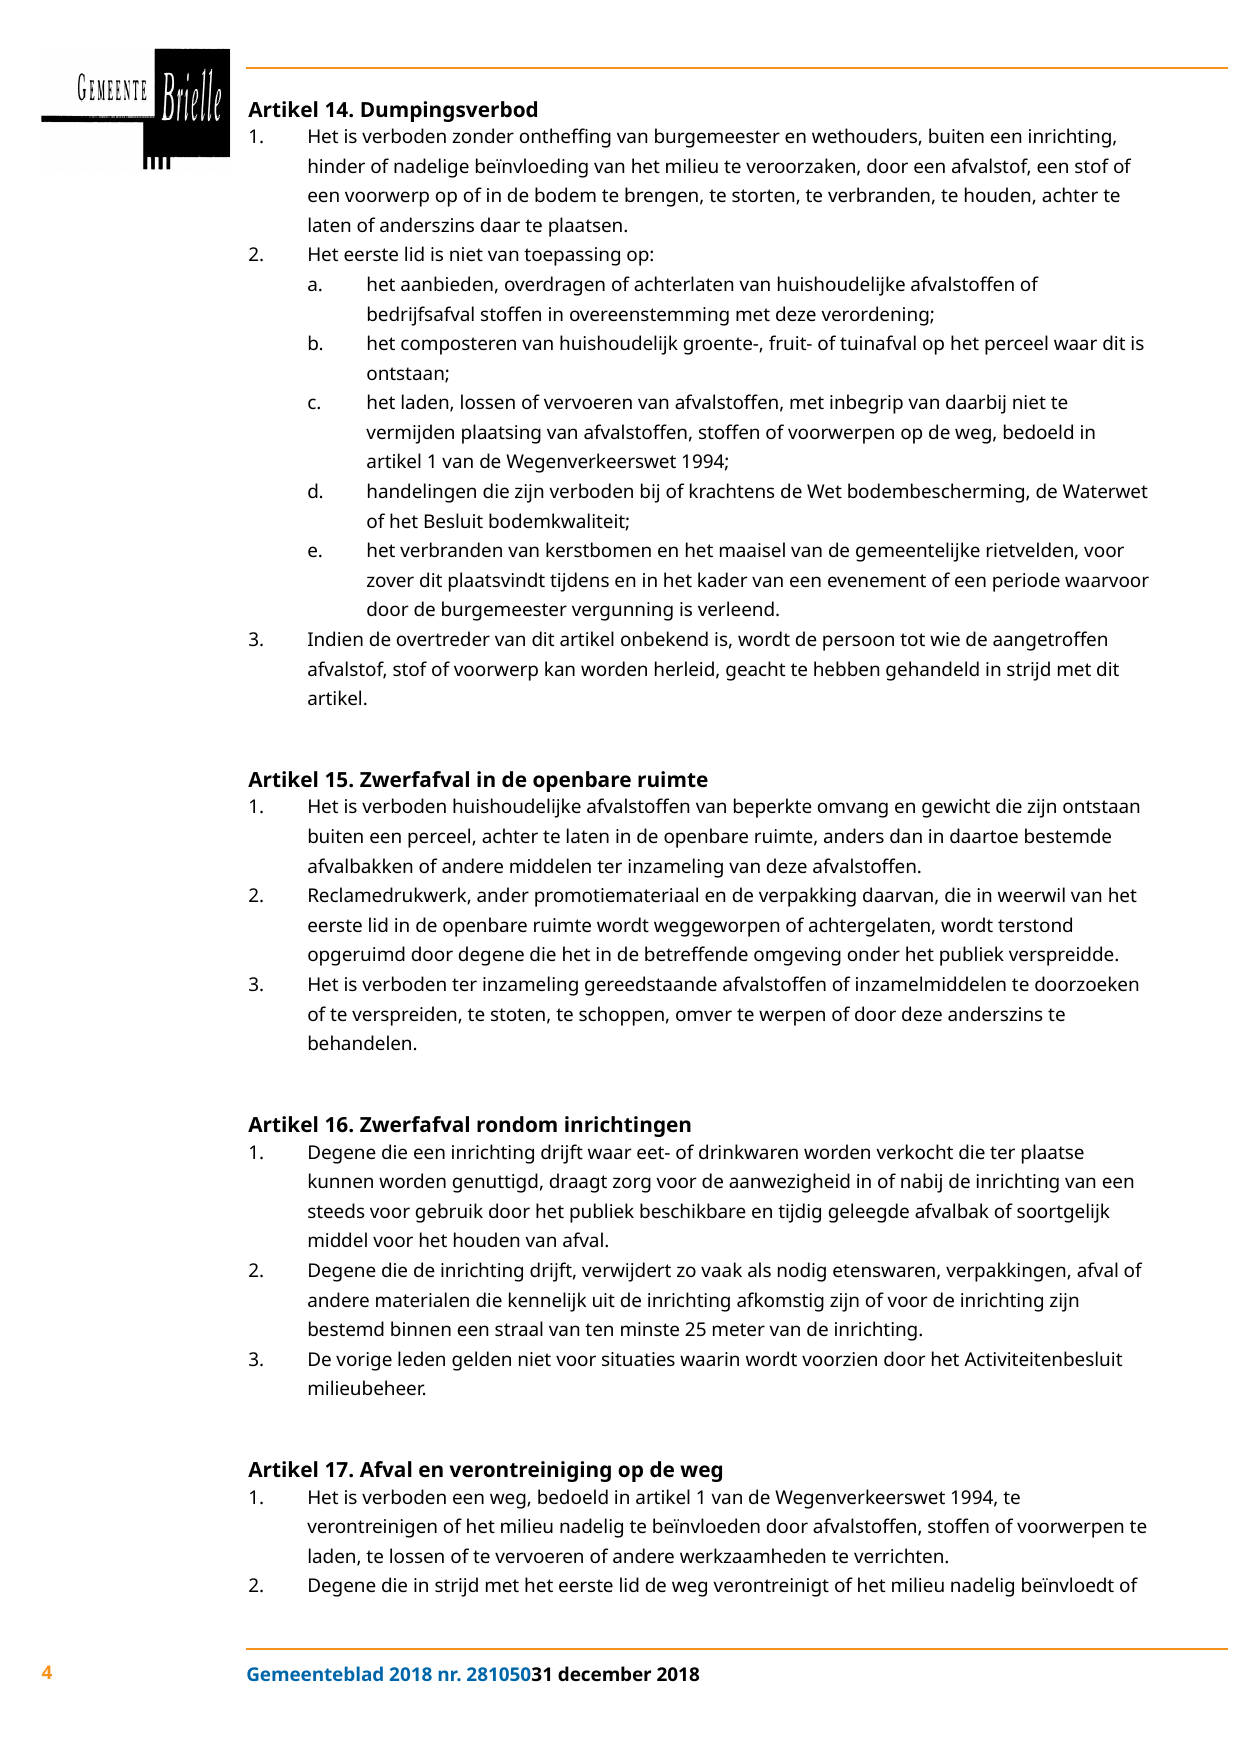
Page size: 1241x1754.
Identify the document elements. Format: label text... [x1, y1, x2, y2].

list Het is verboden huishoudelijke afvalstoffen van beperkte omvang en gewicht die zijn ontstaan buiten een perceel, achter te laten in de openbare ruimte, anders dan in daartoe bestemde afvalbakken of andere middelen ter inzameling van deze afvalstoffen. [248, 794, 1152, 879]
text Artikel 15. Zwerfafval in de openbare ruimte [248, 765, 1152, 794]
list handelingen die zijn verboden bij of krachtens de Wet bodembescherming, de Waterwet of het Besluit bodemkwaliteit; [307, 478, 1152, 533]
text Artikel 14. Dumpingsverbod [248, 95, 1152, 123]
list Het eerste lid is niet van toepassing op: [248, 242, 1152, 267]
list Reclamedrukwerk, ander promotiemateriaal en de verpakking daarvan, die in weerwil van het eerste lid in de openbare ruimte wordt weggeworpen of achtergelaten, wordt terstond opgeruimd door degene die het in de betreffende omgeving onder het publiek verspreidde. [248, 882, 1152, 967]
picture [41, 47, 231, 172]
list Degene die een inrichting drijft waar eet- of drinkwaren worden verkocht die ter plaatse kunnen worden genuttigd, draagt zorg voor de aanwezigheid in of nabij de inrichting van een steeds voor gebruik door het publiek beschikbare en tijdig geleegde afvalbak of soortgelijk middel voor het houden van afval. [248, 1139, 1152, 1253]
list het laden, lossen of vervoeren van afvalstoffen, met inbegrip van daarbij niet te vermijden plaatsing van afvalstoffen, stoffen of voorwerpen op de weg, bedoeld in artikel 1 van de Wegenverkeerswet 1994; [307, 389, 1152, 474]
list het composteren van huishoudelijk groente-, fruit- of tuinafval op het perceel waar dit is ontstaan; [307, 330, 1152, 386]
list het aanbieden, overdragen of achterlaten van huishoudelijke afvalstoffen of bedrijfsafval stoffen in overeenstemming met deze verordening; [307, 271, 1152, 326]
list Het is verboden ter inzameling gereedstaande afvalstoffen of inzamelmiddelen te doorzoeken of te verspreiden, te stoten, te schoppen, omver te werpen of door deze anderszins te behandelen. [248, 971, 1152, 1056]
list Het is verboden zonder ontheffing van burgemeester en wethouders, buiten een inrichting, hinder of nadelige beïnvloeding van het milieu te veroorzaken, door een afvalstof, een stof of een voorwerp op of in de bodem te brengen, te storten, te verbranden, te houden, achter te laten of anderszins daar te plaatsen. [248, 123, 1152, 238]
list De vorige leden gelden niet voor situaties waarin wordt voorzien door het Activiteitenbesluit milieubeheer. [248, 1346, 1152, 1401]
list Het is verboden een weg, bedoeld in artikel 1 van de Wegenverkeerswet 1994, te verontreinigen of het milieu nadelig te beïnvloeden door afvalstoffen, stoffen of voorwerpen te laden, te lossen of te vervoeren of andere werkzaamheden te verrichten. [248, 1484, 1152, 1569]
list Degene die in strijd met het eerste lid de weg verontreinigt of het milieu nadelig beïnvloedt of [248, 1573, 1152, 1598]
list het verbranden van kerstbomen en het maaisel van de gemeentelijke rietvelden, voor zover dit plaatsvindt tijdens en in het kader van een evenement of een periode waarvoor door de burgemeester vergunning is verleend. [307, 537, 1152, 622]
text Artikel 17. Afval en verontreiniging op de weg [248, 1456, 1152, 1484]
text Artikel 16. Zwerfafval rondom inrichtingen [248, 1110, 1152, 1139]
list Degene die de inrichting drijft, verwijdert zo vaak als nodig etenswaren, verpakkingen, afval of andere materialen die kennelijk uit de inrichting afkomstig zijn of voor de inrichting zijn bestemd binnen een straal van ten minste 25 meter van de inrichting. [248, 1257, 1152, 1342]
list Indien de overtreder van dit artikel onbekend is, wordt de persoon tot wie de aangetroffen afvalstof, stof of voorwerp kan worden herleid, geacht te hebben gehandeld in strijd met dit artikel. [248, 626, 1152, 711]
